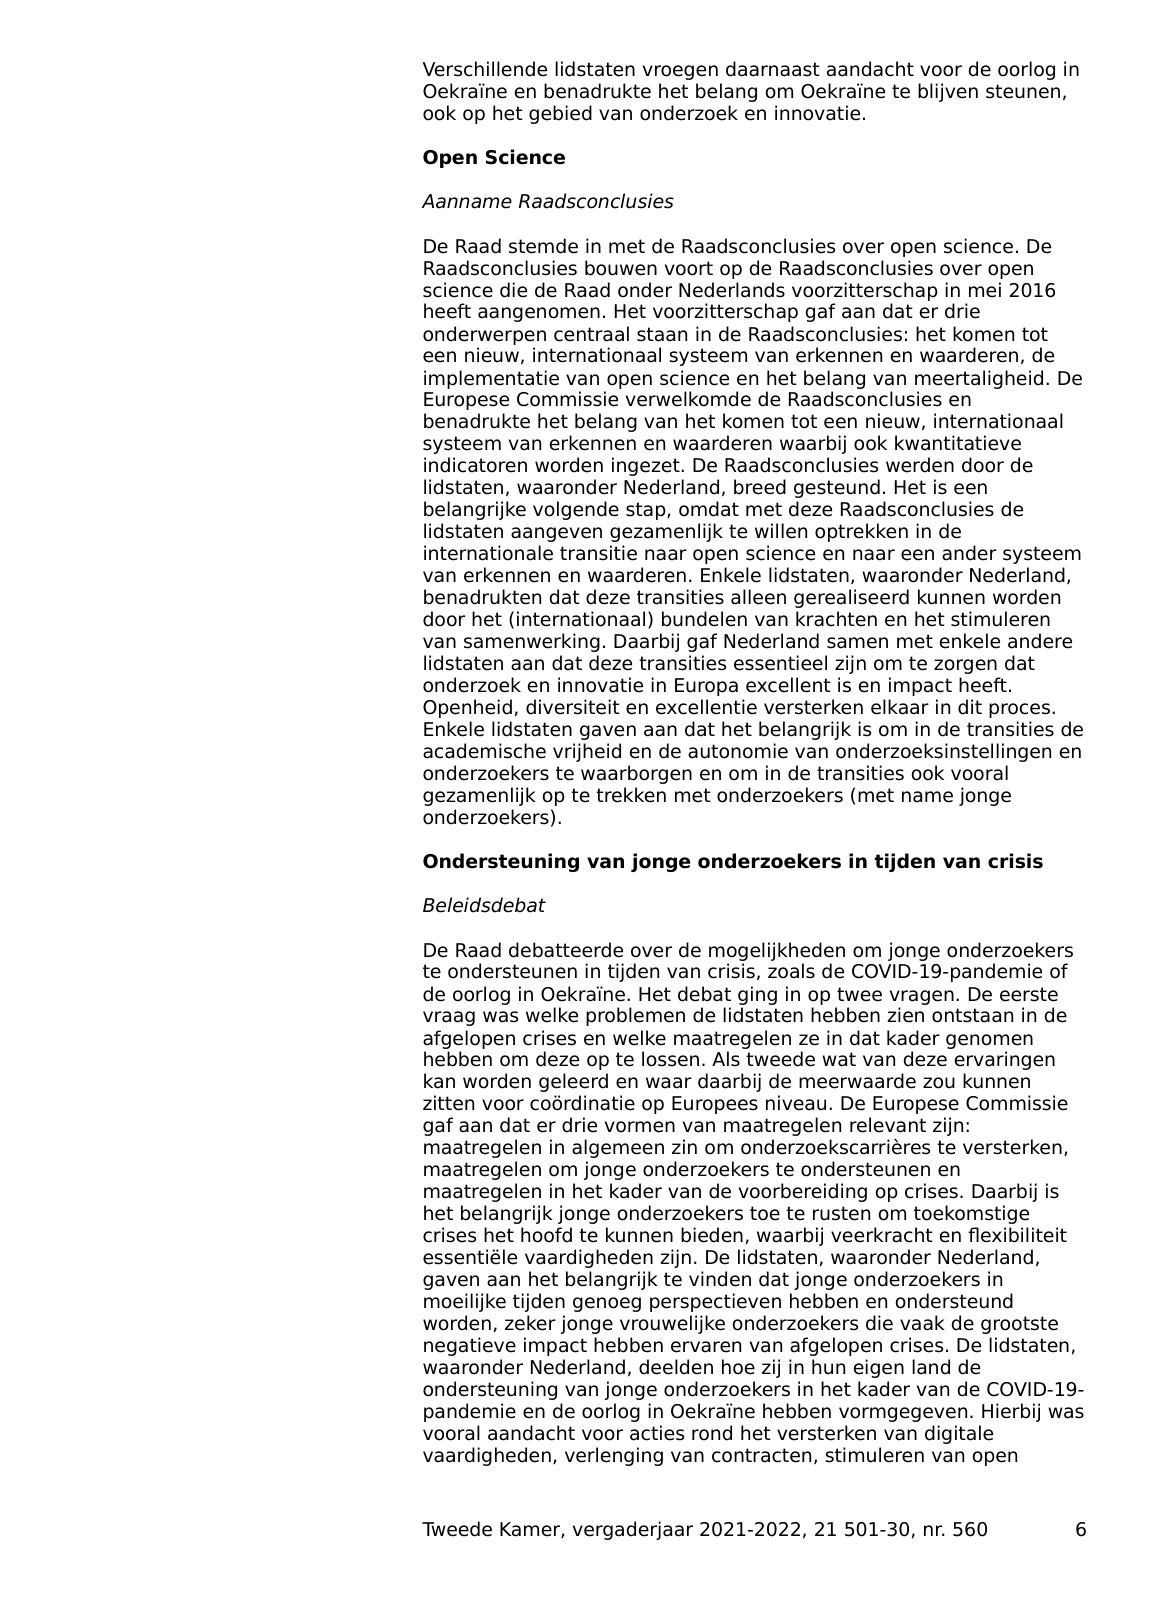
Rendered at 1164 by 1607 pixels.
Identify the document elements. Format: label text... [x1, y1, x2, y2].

subtitle Aanname Raadsconclusies [422, 191, 1087, 213]
subtitle Ondersteuning van jonge onderzoekers in tijden van crisis [422, 851, 1087, 873]
text De Raad stemde in met de Raadsconclusies over open science. De Raadsconclusies bouwen voort op de Raadsconclusies over open science die de Raad onder Nederlands voorzitterschap in mei 2016 heeft aangenomen. Het voorzitterschap gaf aan dat er drie onderwerpen centraal staan in de Raadsconclusies: het komen tot een nieuw, internationaal systeem van erkennen en waarderen, de implementatie van open science en het belang van meertaligheid. De Europese Commissie verwelkomde de Raadsconclusies en benadrukte het belang van het komen tot een nieuw, internationaal systeem van erkennen en waarderen waarbij ook kwantitatieve indicatoren worden ingezet. De Raadsconclusies werden door de lidstaten, waaronder Nederland, breed gesteund. Het is een belangrijke volgende stap, omdat met deze Raadsconclusies de lidstaten aangeven gezamenlijk te willen optrekken in de internationale transitie naar open science en naar een ander systeem van erkennen en waarderen. Enkele lidstaten, waaronder Nederland, benadrukten dat deze transities alleen gerealiseerd kunnen worden door het (internationaal) bundelen van krachten en het stimuleren van samenwerking. Daarbij gaf Nederland samen met enkele andere lidstaten aan dat deze transities essentieel zijn om te zorgen dat onderzoek en innovatie in Europa excellent is en impact heeft. Openheid, diversiteit en excellentie versterken elkaar in dit proces. Enkele lidstaten gaven aan dat het belangrijk is om in de transities de academische vrijheid en de autonomie van onderzoeksinstellingen en onderzoekers te waarborgen en om in de transities ook vooral gezamenlijk op te trekken met onderzoekers (met name jonge onderzoekers). [422, 236, 1087, 829]
text Verschillende lidstaten vroegen daarnaast aandacht voor de oorlog in Oekraïne en benadrukte het belang om Oekraïne te blijven steunen, ook op het gebied van onderzoek en innovatie. [422, 59, 1087, 125]
subtitle Beleidsdebat [422, 895, 1087, 917]
subtitle Open Science [422, 147, 1087, 169]
text De Raad debatteerde over de mogelijkheden om jonge onderzoekers te ondersteunen in tijden van crisis, zoals de COVID-19-pandemie of de oorlog in Oekraïne. Het debat ging in op twee vragen. De eerste vraag was welke problemen de lidstaten hebben zien ontstaan in de afgelopen crises en welke maatregelen ze in dat kader genomen hebben om deze op te lossen. Als tweede wat van deze ervaringen kan worden geleerd en waar daarbij de meerwaarde zou kunnen zitten voor coördinatie op Europees niveau. De Europese Commissie gaf aan dat er drie vormen van maatregelen relevant zijn: maatregelen in algemeen zin om onderzoekscarrières te versterken, maatregelen om jonge onderzoekers te ondersteunen en maatregelen in het kader van de voorbereiding op crises. Daarbij is het belangrijk jonge onderzoekers toe te rusten om toekomstige crises het hoofd te kunnen bieden, waarbij veerkracht en flexibiliteit essentiële vaardigheden zijn. De lidstaten, waaronder Nederland, gaven aan het belangrijk te vinden dat jonge onderzoekers in moeilijke tijden genoeg perspectieven hebben en ondersteund worden, zeker jonge vrouwelijke onderzoekers die vaak de grootste negatieve impact hebben ervaren van afgelopen crises. De lidstaten, waaronder Nederland, deelden hoe zij in hun eigen land de ondersteuning van jonge onderzoekers in het kader van de COVID-19-pandemie en de oorlog in Oekraïne hebben vormgegeven. Hierbij was vooral aandacht voor acties rond het versterken van digitale vaardigheden, verlenging van contracten, stimuleren van open [422, 939, 1087, 1467]
